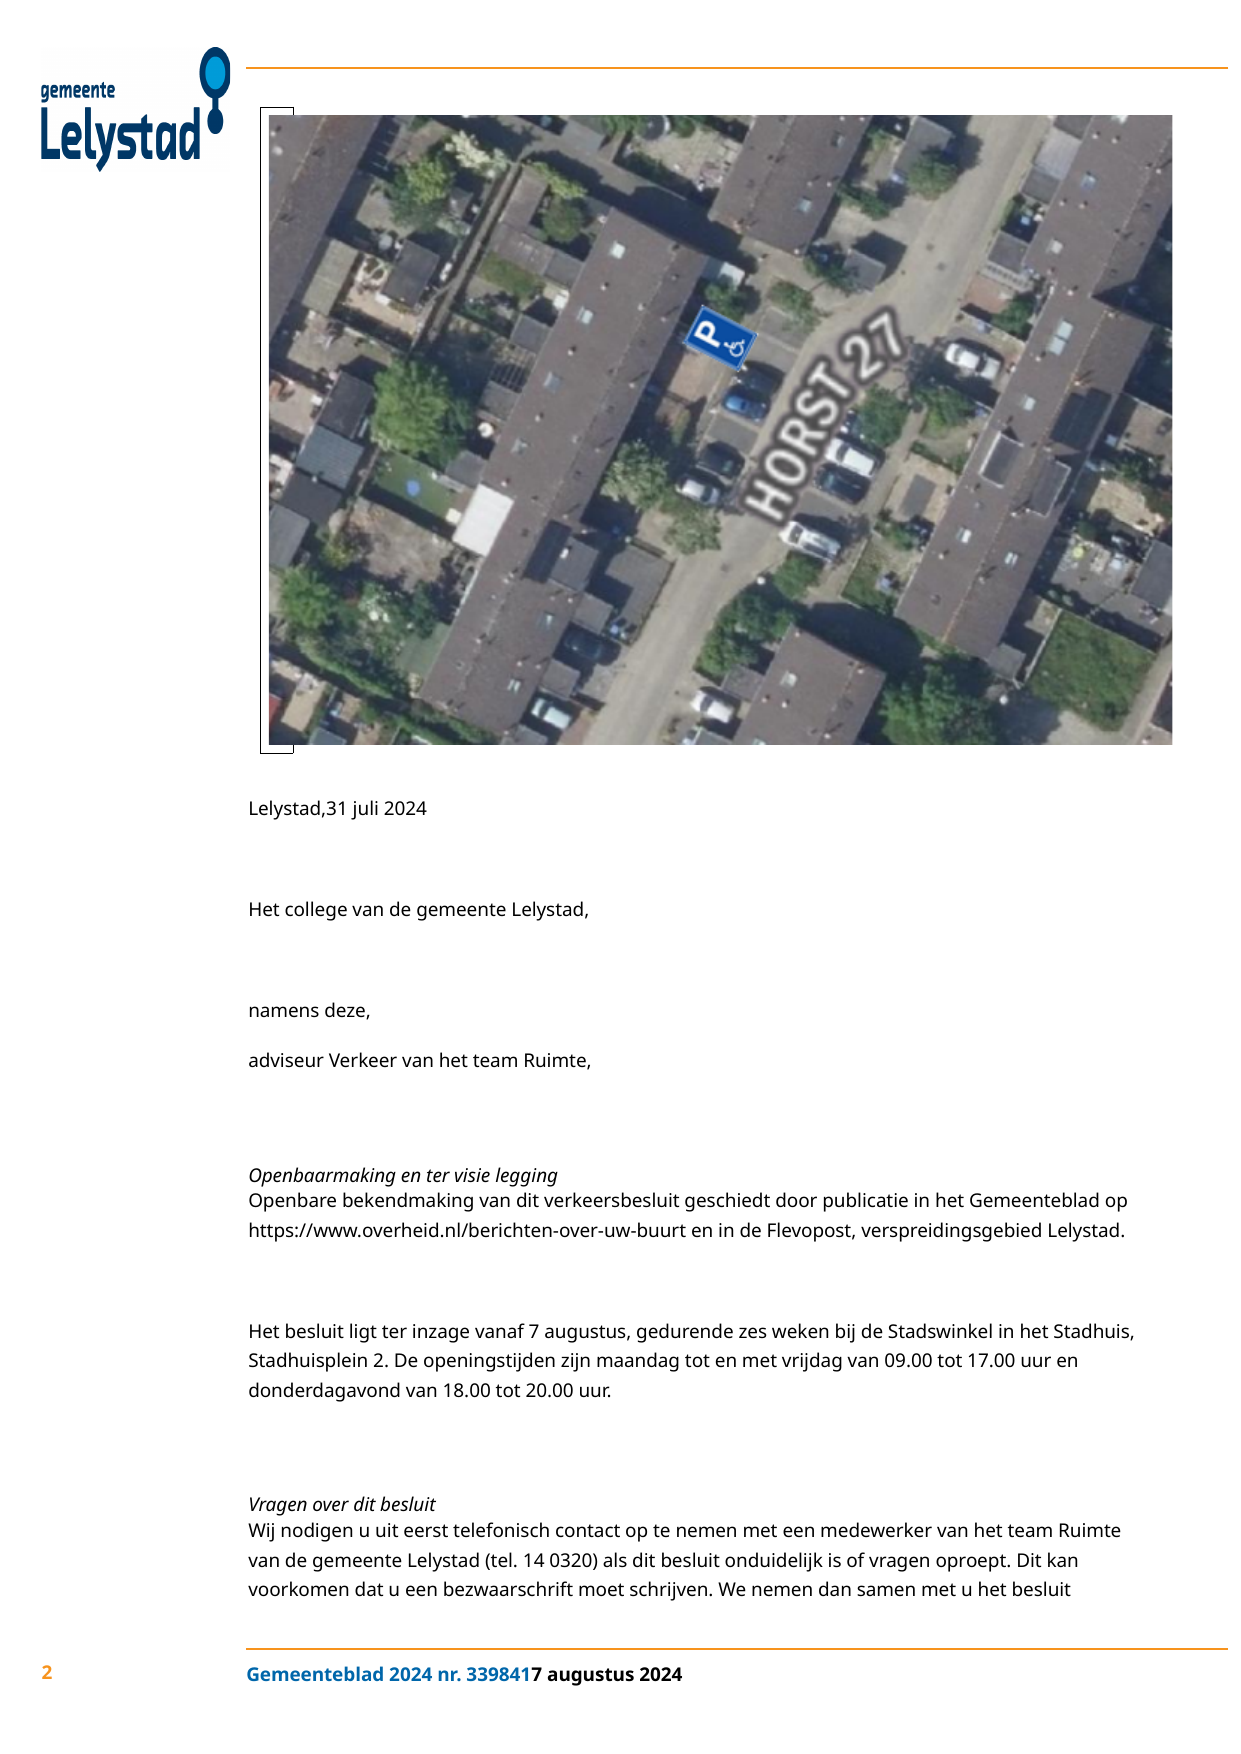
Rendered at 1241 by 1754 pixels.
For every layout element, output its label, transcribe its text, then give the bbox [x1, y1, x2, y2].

text Het besluit ligt ter inzage vanaf 7 augustus, gedurende zes weken bij de Stadswinkel in het Stadhuis, Stadhuisplein 2. De openingstijden zijn maandag tot en met vrijdag van 09.00 tot 17.00 uur en donderdagavond van 18.00 tot 20.00 uur. [248, 1318, 1152, 1403]
text adviseur Verkeer van het team Ruimte, [248, 1047, 1152, 1073]
text Vragen over dit besluit [248, 1491, 1152, 1517]
text Het college van de gemeente Lelystad, [248, 896, 1152, 922]
picture [268, 115, 1173, 745]
text Openbaarmaking en ter visie legging [248, 1162, 1152, 1187]
picture [41, 47, 231, 172]
text Lelystad,31 juli 2024 [248, 795, 1152, 821]
text Wij nodigen u uit eerst telefonisch contact op te nemen met een medewerker van het team Ruimte van de gemeente Lelystad (tel. 14 0320) als dit besluit onduidelijk is of vragen oproept. Dit kan voorkomen dat u een bezwaarschrift moet schrijven. We nemen dan samen met u het besluit [248, 1517, 1152, 1602]
text Openbare bekendmaking van dit verkeersbesluit geschiedt door publicatie in het Gemeenteblad op https://www.overheid.nl/berichten-over-uw-buurt en in de Flevopost, verspreidingsgebied Lelystad. [248, 1187, 1152, 1243]
text namens deze, [248, 997, 1152, 1023]
